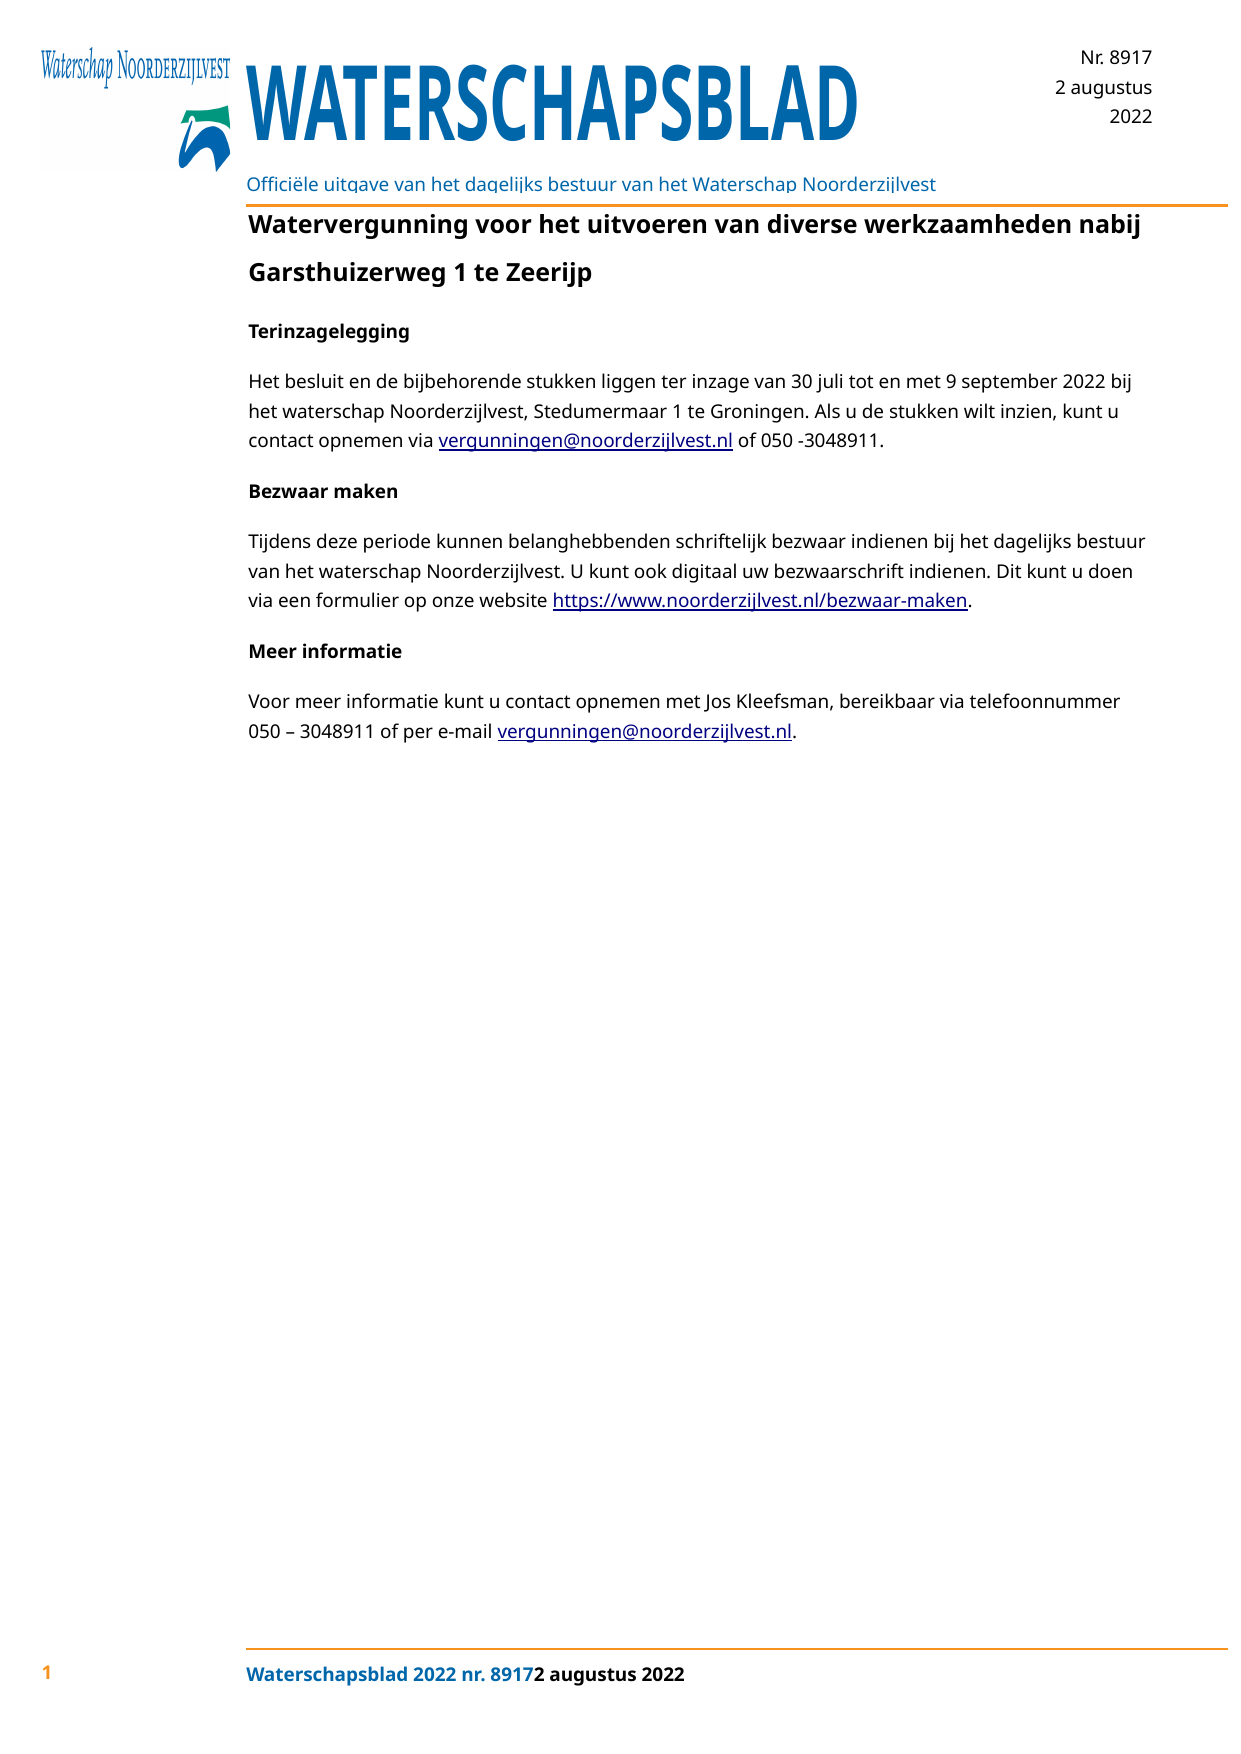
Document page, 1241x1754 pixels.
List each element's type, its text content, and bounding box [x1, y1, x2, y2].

text Meer informatie [248, 638, 1152, 664]
text Het besluit en de bijbehorende stukken liggen ter inzage van 30 juli tot en met 9 september 2022 bij het waterschap Noorderzijlvest, Stedumermaar 1 te Groningen. Als u de stukken wilt inzien, kunt u contact opnemen via vergunningen@noorderzijlvest.nl of 050 -3048911. [248, 368, 1152, 453]
text Bezwaar maken [248, 478, 1152, 504]
picture [41, 47, 231, 172]
text Tijdens deze periode kunnen belanghebbenden schriftelijk bezwaar indienen bij het dagelijks bestuur van het waterschap Noorderzijlvest. U kunt ook digitaal uw bezwaarschrift indienen. Dit kunt u doen via een formulier op onze website https://www.noorderzijlvest.nl/bezwaar-maken. [248, 528, 1152, 613]
text Voor meer informatie kunt u contact opnemen met Jos Kleefsman, bereikbaar via telefoonnummer 050 – 3048911 of per e-mail vergunningen@noorderzijlvest.nl. [248, 688, 1152, 744]
text Watervergunning voor het uitvoeren van diverse werkzaamheden nabij Garsthuizerweg 1 te Zeerijp [248, 207, 1152, 288]
text Terinzagelegging [248, 318, 1152, 344]
